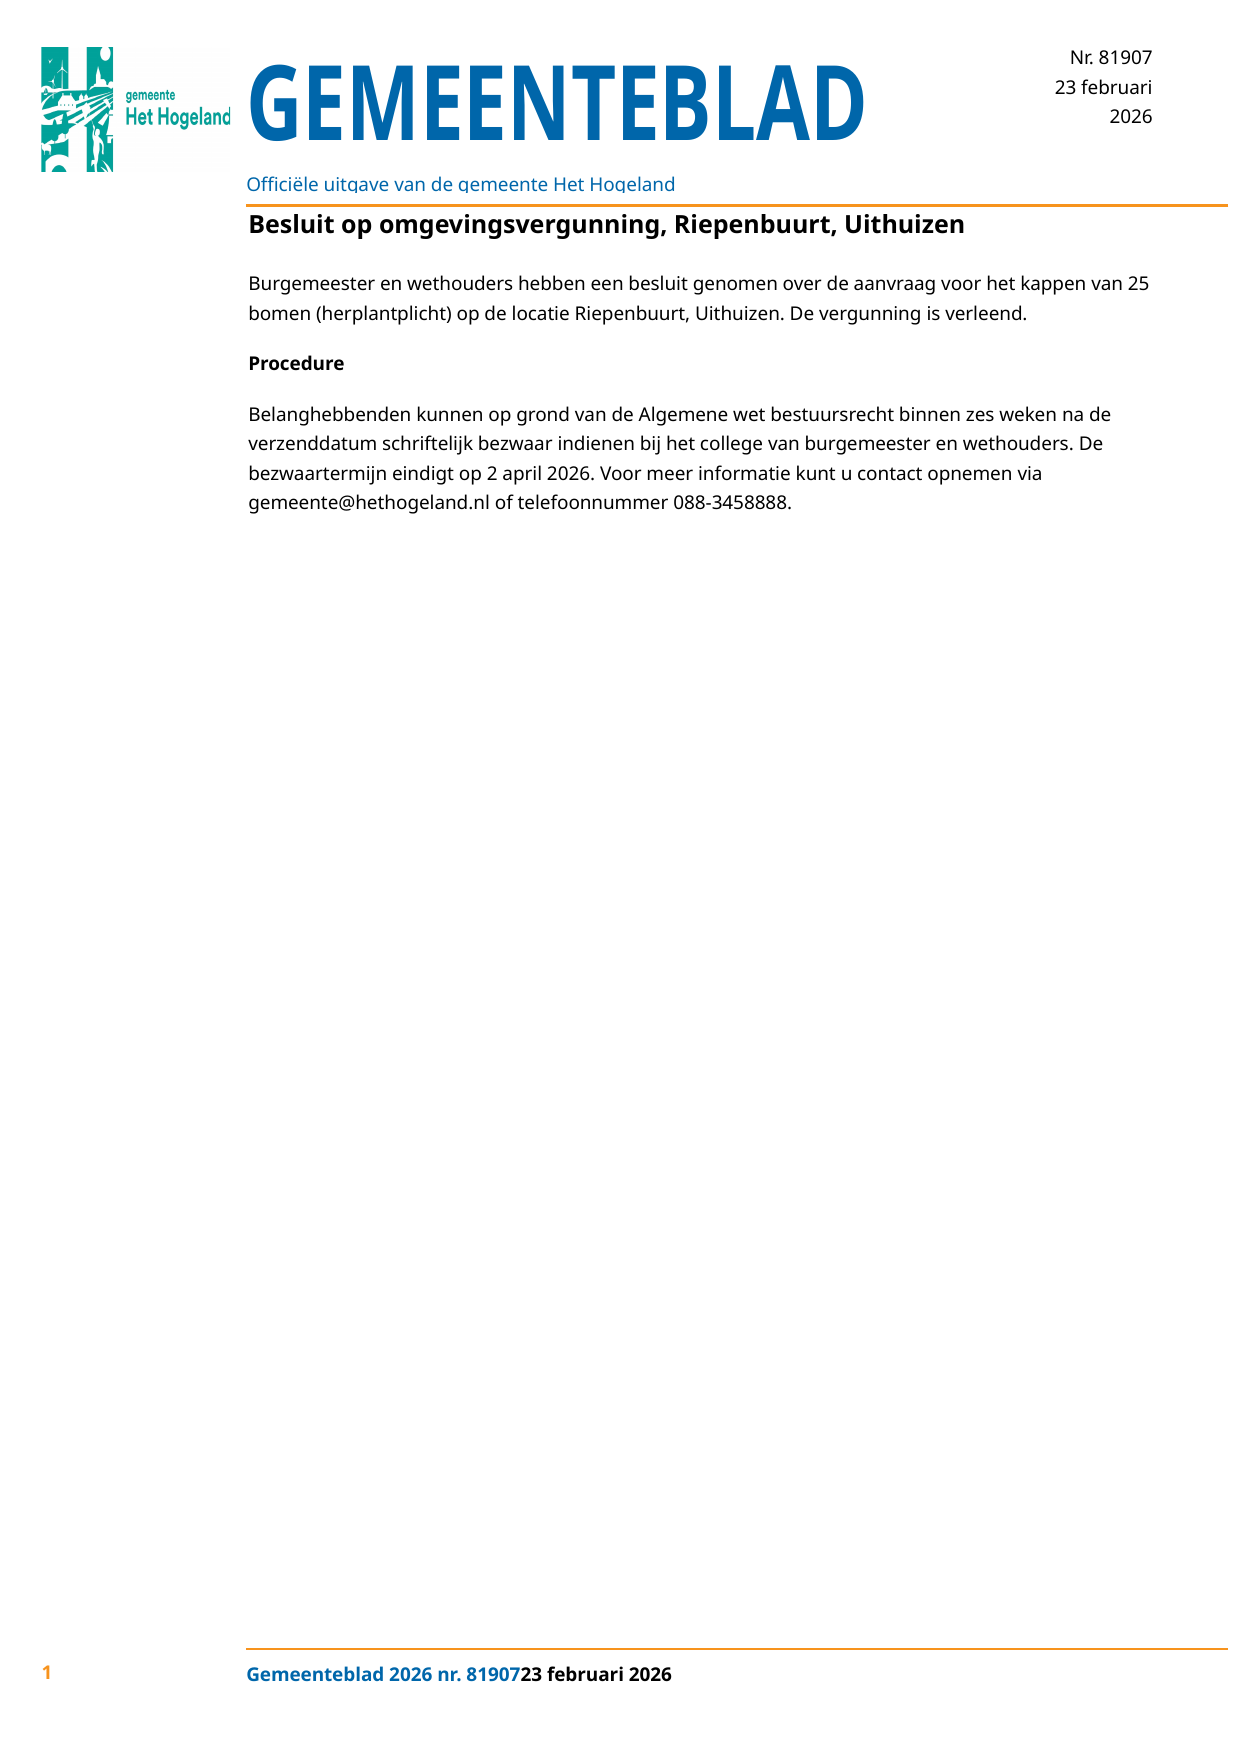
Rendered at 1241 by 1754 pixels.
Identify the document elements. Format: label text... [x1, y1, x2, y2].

text Procedure [248, 350, 1152, 376]
text Belanghebbenden kunnen op grond van de Algemene wet bestuursrecht binnen zes weken na de verzenddatum schriftelijk bezwaar indienen bij het college van burgemeester en wethouders. De bezwaartermijn eindigt op 2 april 2026. Voor meer informatie kunt u contact opnemen via gemeente@hethogeland.nl of telefoonnummer 088-3458888. [248, 401, 1152, 515]
text Besluit op omgevingsvergunning, Riepenbuurt, Uithuizen [248, 207, 1152, 241]
picture [41, 47, 231, 172]
text Burgemeester en wethouders hebben een besluit genomen over de aanvraag voor het kappen van 25 bomen (herplantplicht) op de locatie Riepenbuurt, Uithuizen. De vergunning is verleend. [248, 270, 1152, 326]
